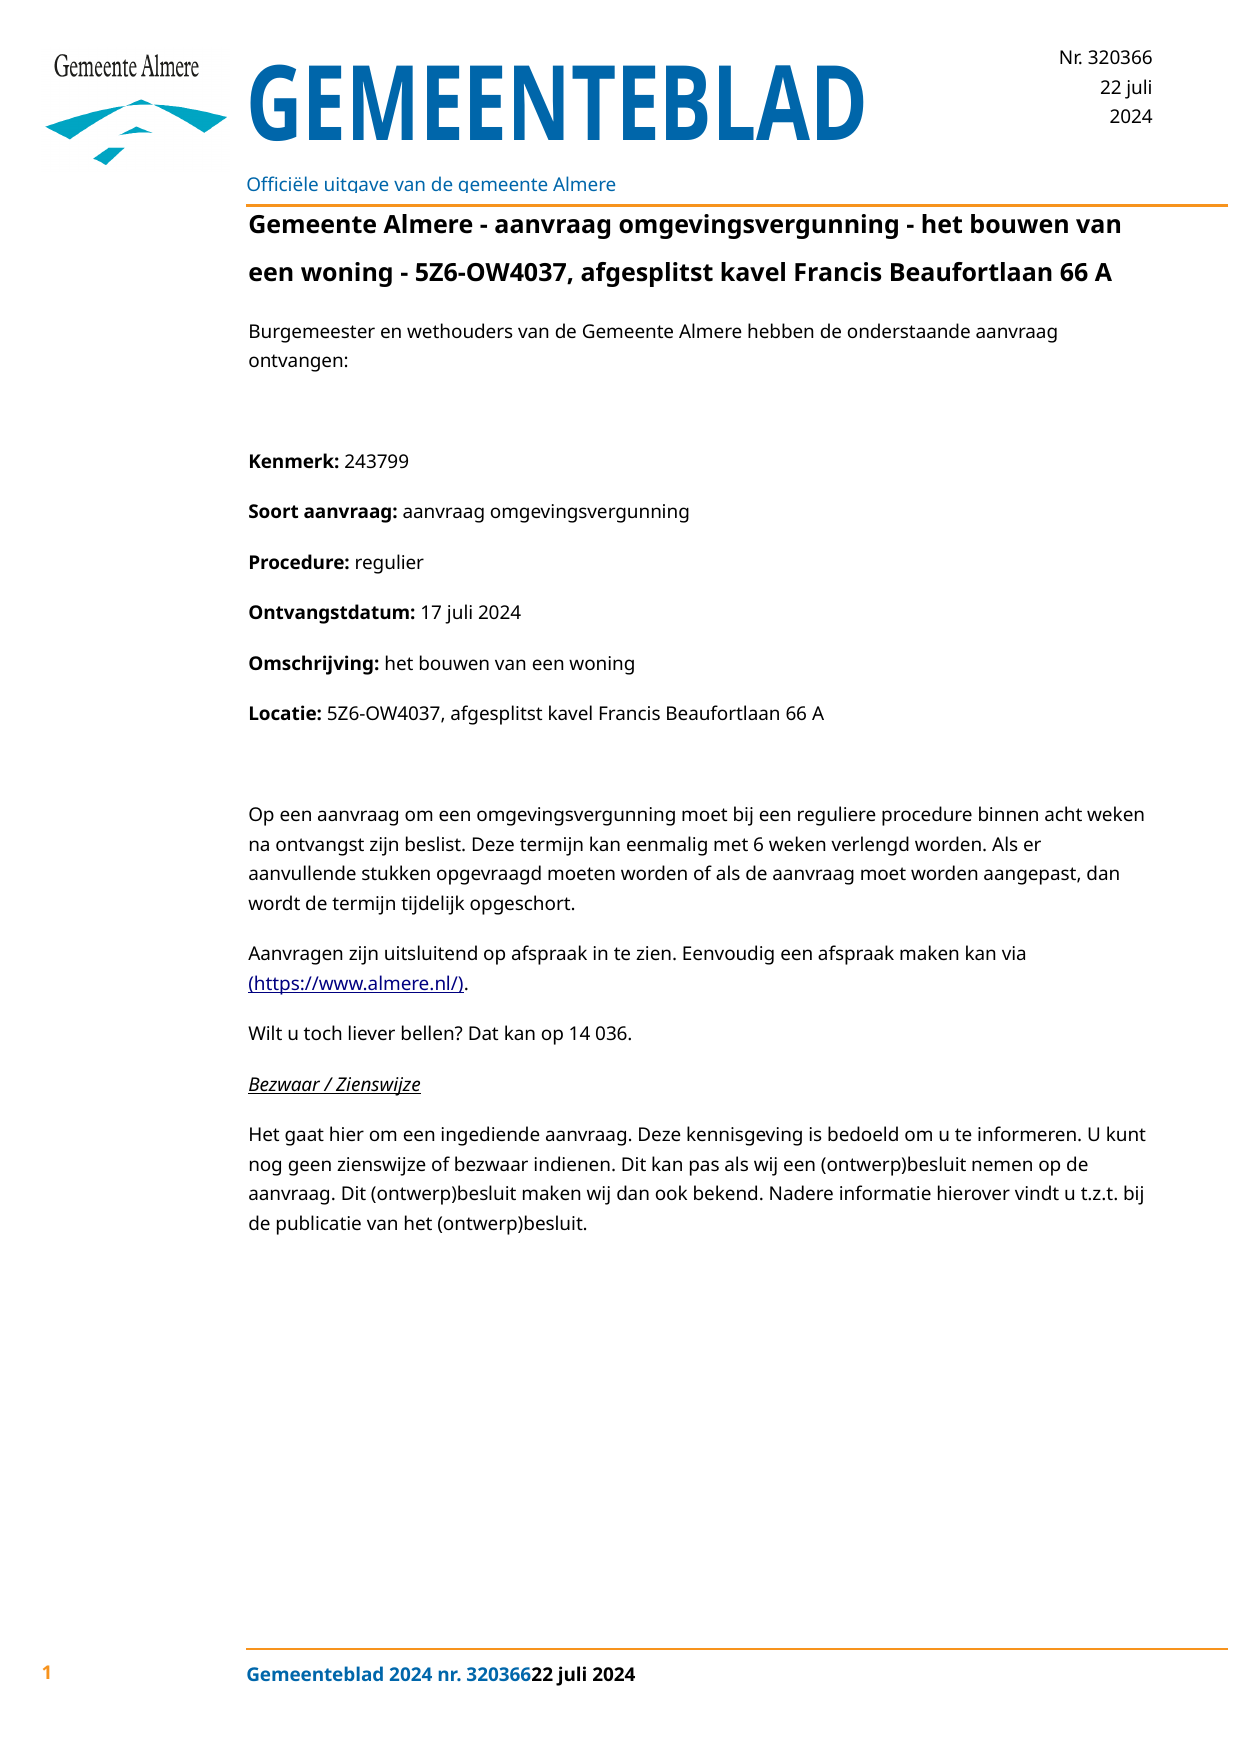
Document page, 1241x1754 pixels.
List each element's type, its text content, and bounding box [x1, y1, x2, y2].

picture [41, 47, 231, 172]
text Locatie: 5Z6-OW4037, afgesplitst kavel Francis Beaufortlaan 66 A [248, 700, 1152, 726]
text Procedure: regulier [248, 549, 1152, 575]
text Omschrijving: het bouwen van een woning [248, 650, 1152, 676]
text Soort aanvraag: aanvraag omgevingsvergunning [248, 499, 1152, 524]
text Ontvangstdatum: 17 juli 2024 [248, 599, 1152, 625]
text Gemeente Almere - aanvraag omgevingsvergunning - het bouwen van een woning - 5Z6-OW4037, afgesplitst kavel Francis Beaufortlaan 66 A [248, 207, 1152, 288]
text Het gaat hier om een ingediende aanvraag. Deze kennisgeving is bedoeld om u te informeren. U kunt nog geen zienswijze of bezwaar indienen. Dit kan pas als wij een (ontwerp)besluit nemen op de aanvraag. Dit (ontwerp)besluit maken wij dan ook bekend. Nadere informatie hierover vindt u t.z.t. bij de publicatie van het (ontwerp)besluit. [248, 1121, 1152, 1236]
text Aanvragen zijn uitsluitend op afspraak in te zien. Eenvoudig een afspraak maken kan via (https://www.almere.nl/). [248, 940, 1152, 996]
text Burgemeester en wethouders van de Gemeente Almere hebben de onderstaande aanvraag ontvangen: [248, 318, 1152, 373]
text Kenmerk: 243799 [248, 448, 1152, 474]
text Wilt u toch liever bellen? Dat kan op 14 036. [248, 1020, 1152, 1046]
text Bezwaar / Zienswijze [248, 1071, 1152, 1097]
text Op een aanvraag om een omgevingsvergunning moet bij een reguliere procedure binnen acht weken na ontvangst zijn beslist. Deze termijn kan eenmalig met 6 weken verlengd worden. Als er aanvullende stukken opgevraagd moeten worden of als de aanvraag moet worden aangepast, dan wordt de termijn tijdelijk opgeschort. [248, 801, 1152, 916]
